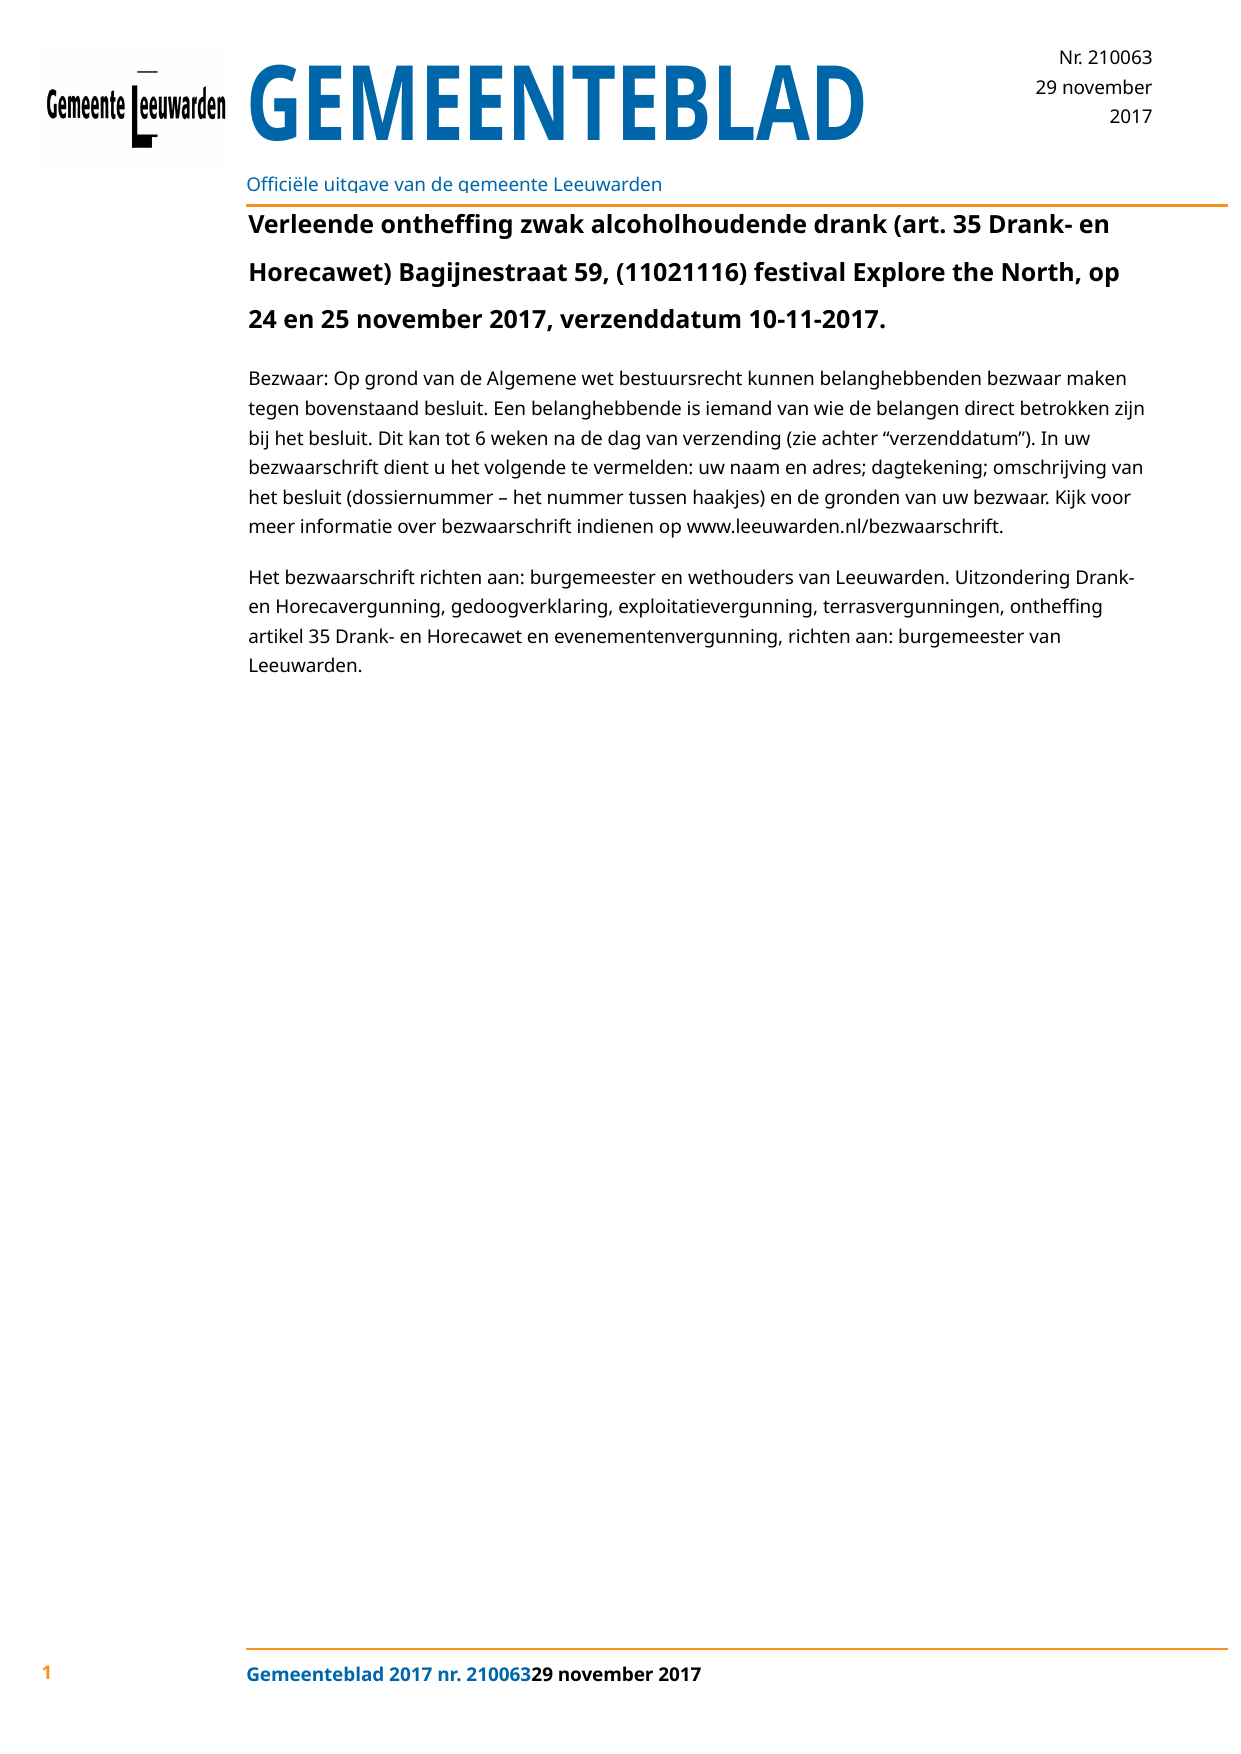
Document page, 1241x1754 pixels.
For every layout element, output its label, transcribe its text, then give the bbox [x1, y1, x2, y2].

text Bezwaar: Op grond van de Algemene wet bestuursrecht kunnen belanghebbenden bezwaar maken tegen bovenstaand besluit. Een belanghebbende is iemand van wie de belangen direct betrokken zijn bij het besluit. Dit kan tot 6 weken na de dag van verzending (zie achter “verzenddatum”). In uw bezwaarschrift dient u het volgende te vermelden: uw naam en adres; dagtekening; omschrijving van het besluit (dossiernummer – het nummer tussen haakjes) en de gronden van uw bezwaar. Kijk voor meer informatie over bezwaarschrift indienen op www.leeuwarden.nl/bezwaarschrift. [248, 366, 1152, 539]
text Het bezwaarschrift richten aan: burgemeester en wethouders van Leeuwarden. Uitzondering Drank- en Horecavergunning, gedoogverklaring, exploitatievergunning, terrasvergunningen, ontheffing artikel 35 Drank- en Horecawet en evenementenvergunning, richten aan: burgemeester van Leeuwarden. [248, 564, 1152, 678]
text Verleende ontheffing zwak alcoholhoudende drank (art. 35 Drank- en Horecawet) Bagijnestraat 59, (11021116) festival Explore the North, op 24 en 25 november 2017, verzenddatum 10-11-2017. [248, 207, 1152, 336]
picture [41, 47, 231, 172]
